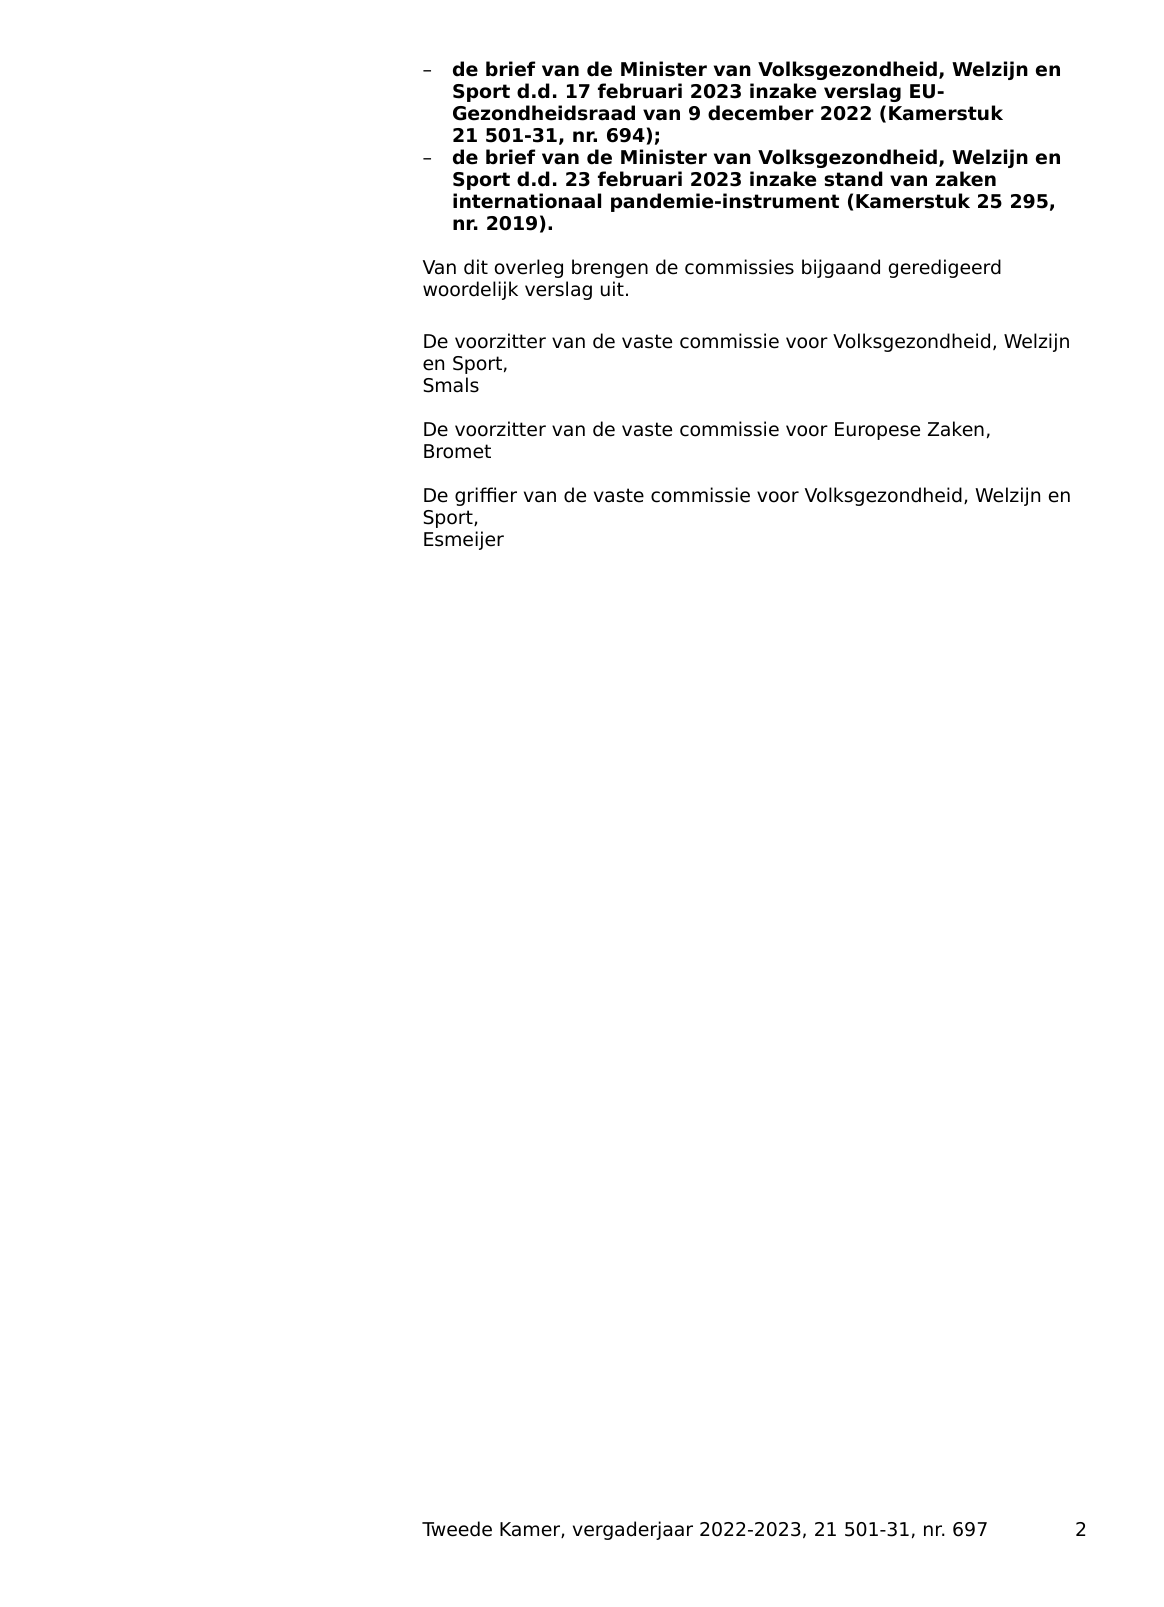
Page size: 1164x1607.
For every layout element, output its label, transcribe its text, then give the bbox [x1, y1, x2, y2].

text De voorzitter van de vaste commissie voor Volksgezondheid, Welzijn en Sport, Smals [422, 331, 1087, 397]
text De voorzitter van de vaste commissie voor Europese Zaken, Bromet [422, 419, 1087, 463]
text – de brief van de Minister van Volksgezondheid, Welzijn en Sport d.d. 23 februari 2023 inzake stand van zaken internationaal pandemie-instrument (Kamerstuk 25 295, nr. 2019). [422, 147, 1087, 235]
text De griffier van de vaste commissie voor Volksgezondheid, Welzijn en Sport, Esmeijer [422, 485, 1087, 551]
text – de brief van de Minister van Volksgezondheid, Welzijn en Sport d.d. 17 februari 2023 inzake verslag EU-Gezondheidsraad van 9 december 2022 (Kamerstuk 21 501-31, nr. 694); [422, 59, 1087, 147]
text Van dit overleg brengen de commissies bijgaand geredigeerd woordelijk verslag uit. [422, 257, 1087, 301]
